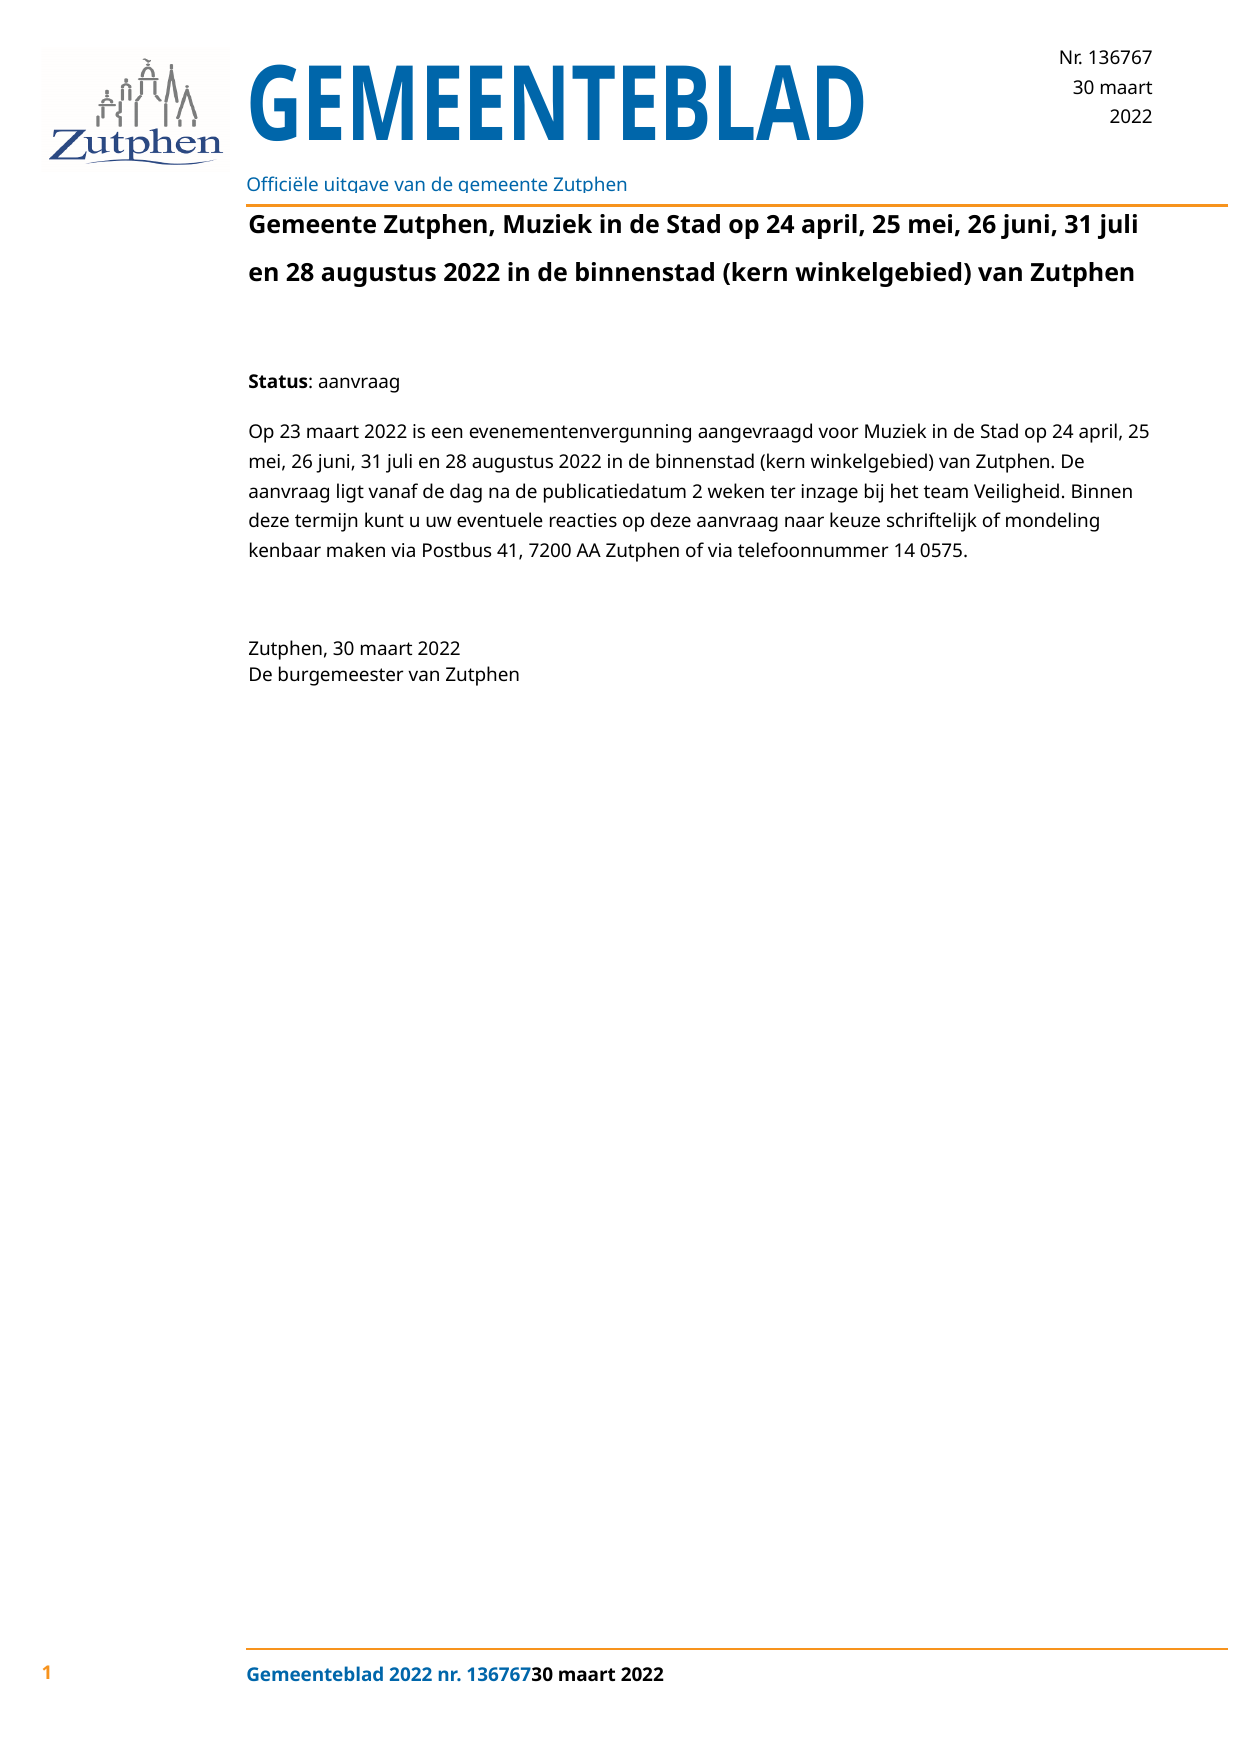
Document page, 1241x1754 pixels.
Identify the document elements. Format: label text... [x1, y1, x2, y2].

text Status: aanvraag [248, 368, 1152, 394]
text Zutphen, 30 maart 2022 [248, 635, 1152, 661]
text Op 23 maart 2022 is een evenementenvergunning aangevraagd voor Muziek in de Stad op 24 april, 25 mei, 26 juni, 31 juli en 28 augustus 2022 in de binnenstad (kern winkelgebied) van Zutphen. De aanvraag ligt vanaf de dag na de publicatiedatum 2 weken ter inzage bij het team Veiligheid. Binnen deze termijn kunt u uw eventuele reacties op deze aanvraag naar keuze schriftelijk of mondeling kenbaar maken via Postbus 41, 7200 AA Zutphen of via telefoonnummer 14 0575. [248, 419, 1152, 563]
picture [41, 47, 231, 172]
text De burgemeester van Zutphen [248, 661, 1152, 687]
text Gemeente Zutphen, Muziek in de Stad op 24 april, 25 mei, 26 juni, 31 juli en 28 augustus 2022 in de binnenstad (kern winkelgebied) van Zutphen [248, 207, 1152, 288]
